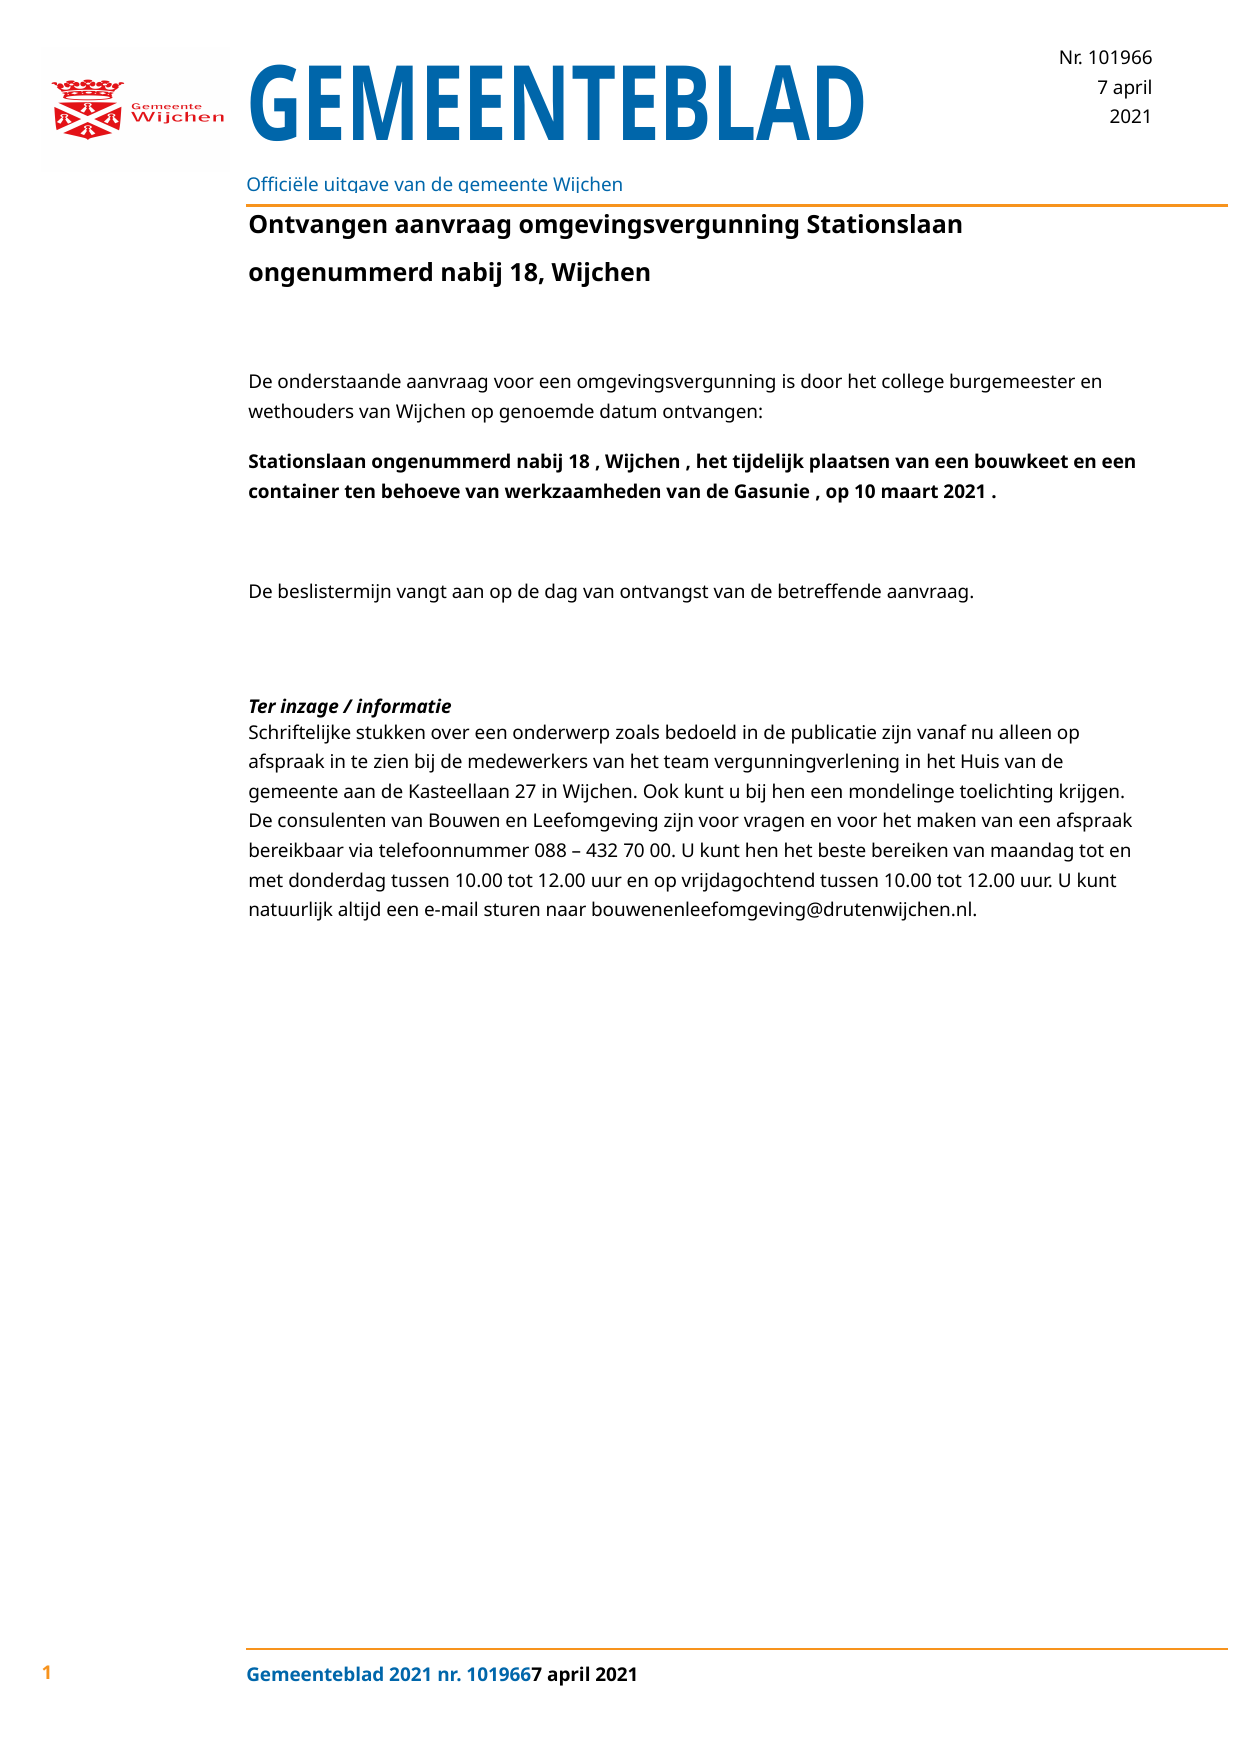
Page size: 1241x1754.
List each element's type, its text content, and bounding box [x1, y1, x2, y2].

text Ter inzage / informatie [248, 693, 1152, 719]
text Schriftelijke stukken over een onderwerp zoals bedoeld in de publicatie zijn vanaf nu alleen op afspraak in te zien bij de medewerkers van het team vergunningverlening in het Huis van de gemeente aan de Kasteellaan 27 in Wijchen. Ook kunt u bij hen een mondelinge toelichting krijgen. De consulenten van Bouwen en Leefomgeving zijn voor vragen en voor het maken van een afspraak bereikbaar via telefoonnummer 088 – 432 70 00. U kunt hen het beste bereiken van maandag tot en met donderdag tussen 10.00 tot 12.00 uur en op vrijdagochtend tussen 10.00 tot 12.00 uur. U kunt natuurlijk altijd een e-mail sturen naar bouwenenleefomgeving@drutenwijchen.nl. [248, 719, 1152, 922]
text De onderstaande aanvraag voor een omgevingsvergunning is door het college burgemeester en wethouders van Wijchen op genoemde datum ontvangen: [248, 368, 1152, 424]
text Ontvangen aanvraag omgevingsvergunning Stationslaan ongenummerd nabij 18, Wijchen [248, 207, 1152, 288]
text De beslistermijn vangt aan op de dag van ontvangst van de betreffende aanvraag. [248, 579, 1152, 604]
text Stationslaan ongenummerd nabij 18 , Wijchen , het tijdelijk plaatsen van een bouwkeet en een container ten behoeve van werkzaamheden van de Gasunie , op 10 maart 2021 . [248, 448, 1152, 504]
picture [41, 47, 231, 172]
